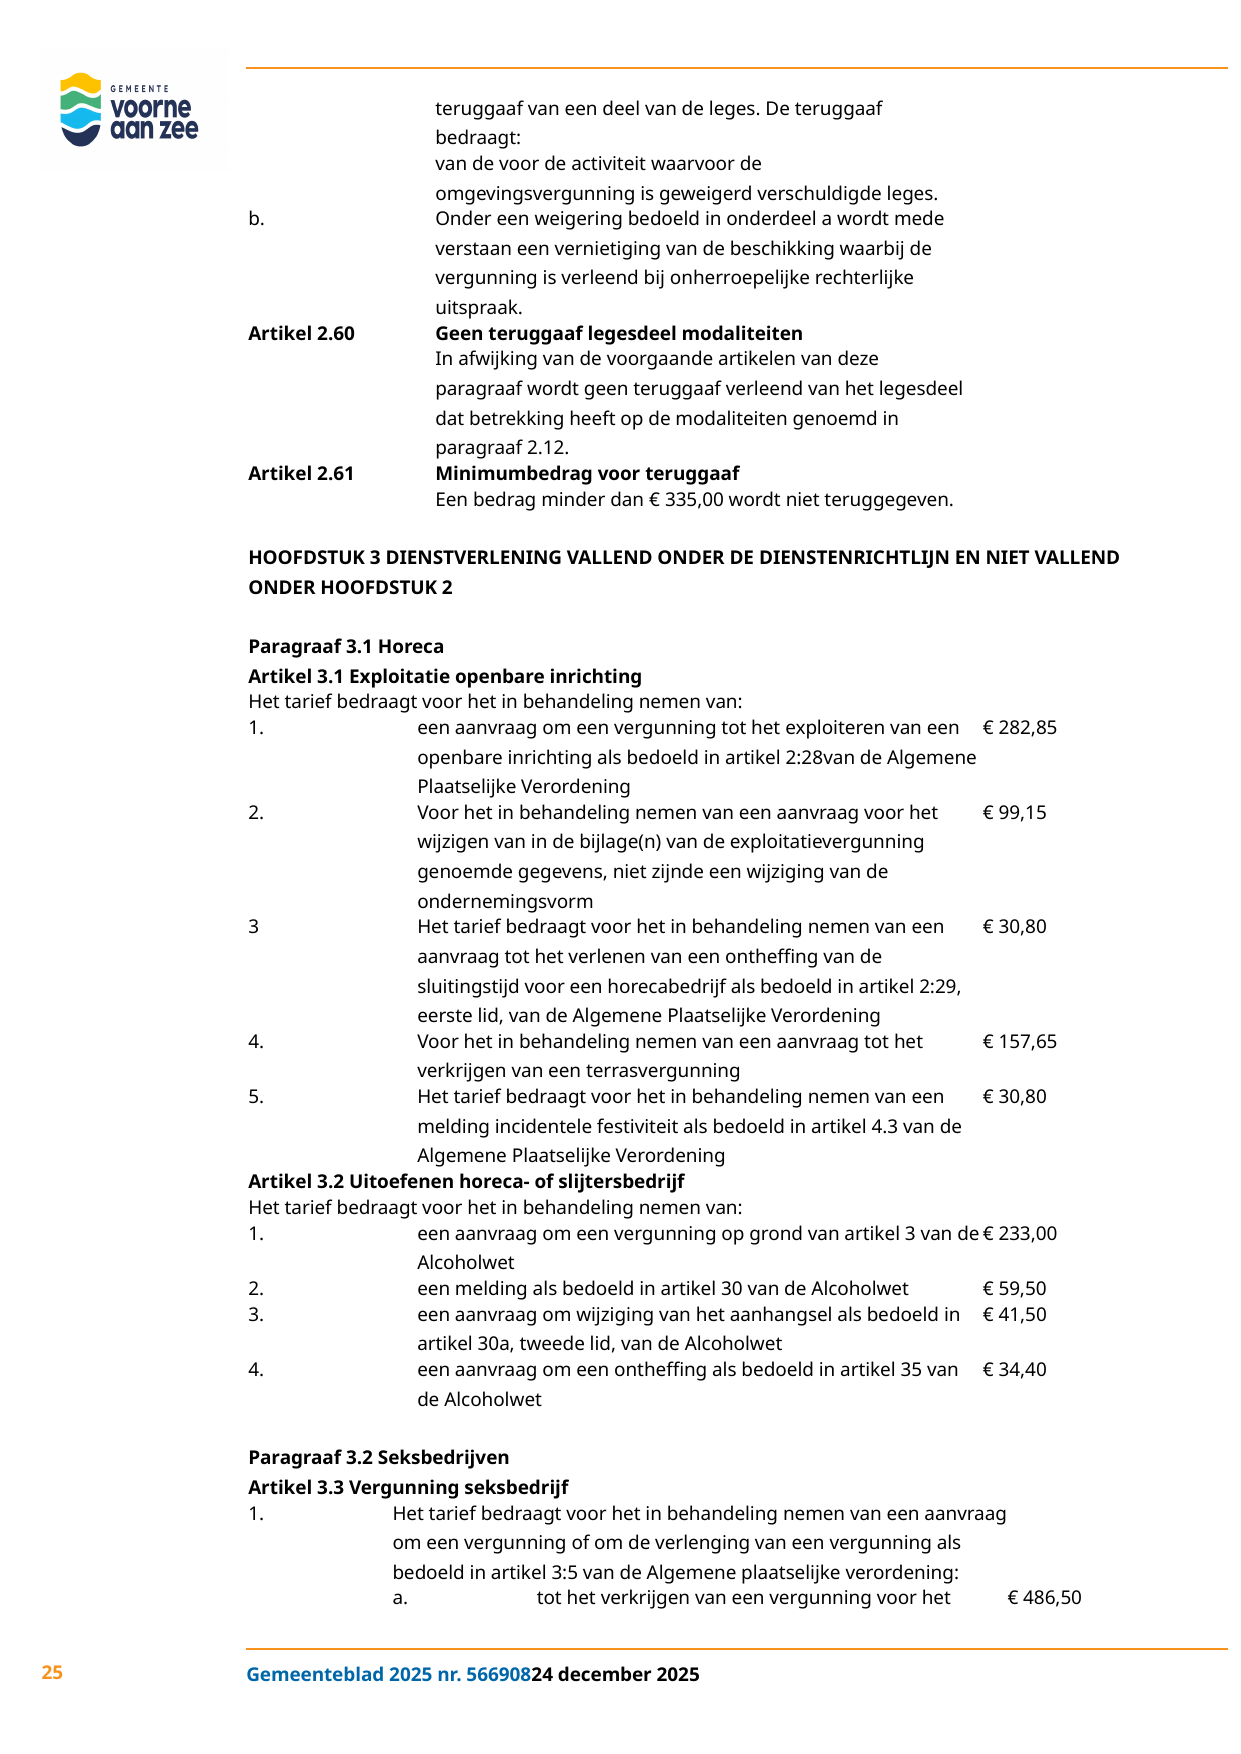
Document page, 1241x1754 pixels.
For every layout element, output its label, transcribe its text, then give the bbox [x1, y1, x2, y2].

table_cell Het tarief bedraagt voor het in behandeling nemen van: [248, 1194, 983, 1220]
table_cell Geen teruggaaf legesdeel modaliteiten [435, 320, 1152, 346]
table_cell een melding als bedoeld in artikel 30 van de Alcoholwet [417, 1275, 983, 1301]
table_cell 5. [248, 1084, 417, 1168]
table_cell [248, 486, 435, 512]
table_cell € 59,50 [983, 1275, 1152, 1301]
table_cell [983, 1194, 1152, 1220]
table_header Artikel 3.3 Vergunning seksbedrijf [248, 1474, 1007, 1500]
table_cell € 282,85 [983, 714, 1152, 799]
table_cell € 486,50 [1007, 1585, 1152, 1610]
text Paragraaf 3.1 Horeca [248, 633, 1152, 659]
table_cell [983, 1168, 1152, 1194]
table_cell € 30,80 [983, 914, 1152, 1028]
table_cell 4. [248, 1356, 417, 1411]
table_cell Een bedrag minder dan € 335,00 wordt niet teruggegeven. [435, 486, 964, 512]
table_cell Artikel 2.61 [248, 460, 435, 486]
table_cell 3 [248, 914, 417, 1028]
text HOOFDSTUK 3 DIENSTVERLENING VALLEND ONDER DE DIENSTENRICHTLIJN EN NIET VALLEND ONDER HOOFDSTUK 2 [248, 544, 1152, 600]
table_cell [964, 150, 1152, 205]
table_cell [983, 689, 1152, 714]
table_cell van de voor de activiteit waarvoor de omgevingsvergunning is geweigerd verschuldigde leges. [435, 150, 964, 205]
table_cell een aanvraag om een vergunning op grond van artikel 3 van de Alcoholwet [417, 1220, 983, 1275]
table_cell 2. [248, 799, 417, 914]
table_cell Het tarief bedraagt voor het in behandeling nemen van een melding incidentele festiviteit als bedoeld in artikel 4.3 van de Algemene Plaatselijke Verordening [417, 1084, 983, 1168]
table_cell tot het verkrijgen van een vergunning voor het [537, 1585, 1007, 1610]
table_cell 1. [248, 714, 417, 799]
table_cell Voor het in behandeling nemen van een aanvraag voor het wijzigen van in de bijlage(n) van de exploitatievergunning genoemde gegevens, niet zijnde een wijziging van de ondernemingsvorm [417, 799, 983, 914]
text Paragraaf 3.2 Seksbedrijven [248, 1444, 1152, 1470]
table_cell In afwijking van de voorgaande artikelen van deze paragraaf wordt geen teruggaaf verleend van het legesdeel dat betrekking heeft op de modaliteiten genoemd in paragraaf 2.12. [435, 346, 964, 460]
table_cell 4. [248, 1028, 417, 1083]
table_cell een aanvraag om wijziging van het aanhangsel als bedoeld in artikel 30a, tweede lid, van de Alcoholwet [417, 1301, 983, 1356]
table_cell € 41,50 [983, 1301, 1152, 1356]
table_cell [964, 346, 1152, 460]
table_cell [248, 1585, 392, 1610]
table_cell [248, 95, 435, 150]
table_cell [1007, 1500, 1152, 1584]
table_cell € 99,15 [983, 799, 1152, 914]
table_cell een aanvraag om een vergunning tot het exploiteren van een openbare inrichting als bedoeld in artikel 2:28van de Algemene Plaatselijke Verordening [417, 714, 983, 799]
table_cell € 157,65 [983, 1028, 1152, 1083]
table_cell een aanvraag om een ontheffing als bedoeld in artikel 35 van de Alcoholwet [417, 1356, 983, 1411]
table_header Artikel 3.1 Exploitatie openbare inrichting [248, 663, 983, 688]
picture [41, 47, 231, 172]
table_cell [248, 150, 435, 205]
table_cell € 233,00 [983, 1220, 1152, 1275]
table_cell 3. [248, 1301, 417, 1356]
table_cell b. [248, 205, 435, 320]
table_cell € 34,40 [983, 1356, 1152, 1411]
table_cell Minimumbedrag voor teruggaaf [435, 460, 1152, 486]
table_cell [248, 346, 435, 460]
table_cell Het tarief bedraagt voor het in behandeling nemen van een aanvraag om een vergunning of om de verlenging van een vergunning als bedoeld in artikel 3:5 van de Algemene plaatselijke verordening: [392, 1500, 1007, 1584]
table_cell Artikel 3.2 Uitoefenen horeca- of slijtersbedrijf [248, 1168, 983, 1194]
table_cell Het tarief bedraagt voor het in behandeling nemen van: [248, 689, 983, 714]
table_cell 1. [248, 1500, 392, 1584]
table_cell Het tarief bedraagt voor het in behandeling nemen van een aanvraag tot het verlenen van een ontheffing van de sluitingstijd voor een horecabedrijf als bedoeld in artikel 2:29, eerste lid, van de Algemene Plaatselijke Verordening [417, 914, 983, 1028]
table_cell [964, 486, 1152, 512]
table_cell a. [392, 1585, 537, 1610]
table_cell [964, 205, 1152, 320]
table_cell Voor het in behandeling nemen van een aanvraag tot het verkrijgen van een terrasvergunning [417, 1028, 983, 1083]
table_cell 1. [248, 1220, 417, 1275]
table_cell € 30,80 [983, 1084, 1152, 1168]
table_cell [964, 95, 1152, 150]
table_cell Onder een weigering bedoeld in onderdeel a wordt mede verstaan een vernietiging van de beschikking waarbij de vergunning is verleend bij onherroepelijke rechterlijke uitspraak. [435, 205, 964, 320]
table_header [1007, 1474, 1152, 1500]
table_cell teruggaaf van een deel van de leges. De teruggaaf bedraagt: [435, 95, 964, 150]
table_header [983, 663, 1152, 688]
table_cell Artikel 2.60 [248, 320, 435, 346]
table_cell 2. [248, 1275, 417, 1301]
